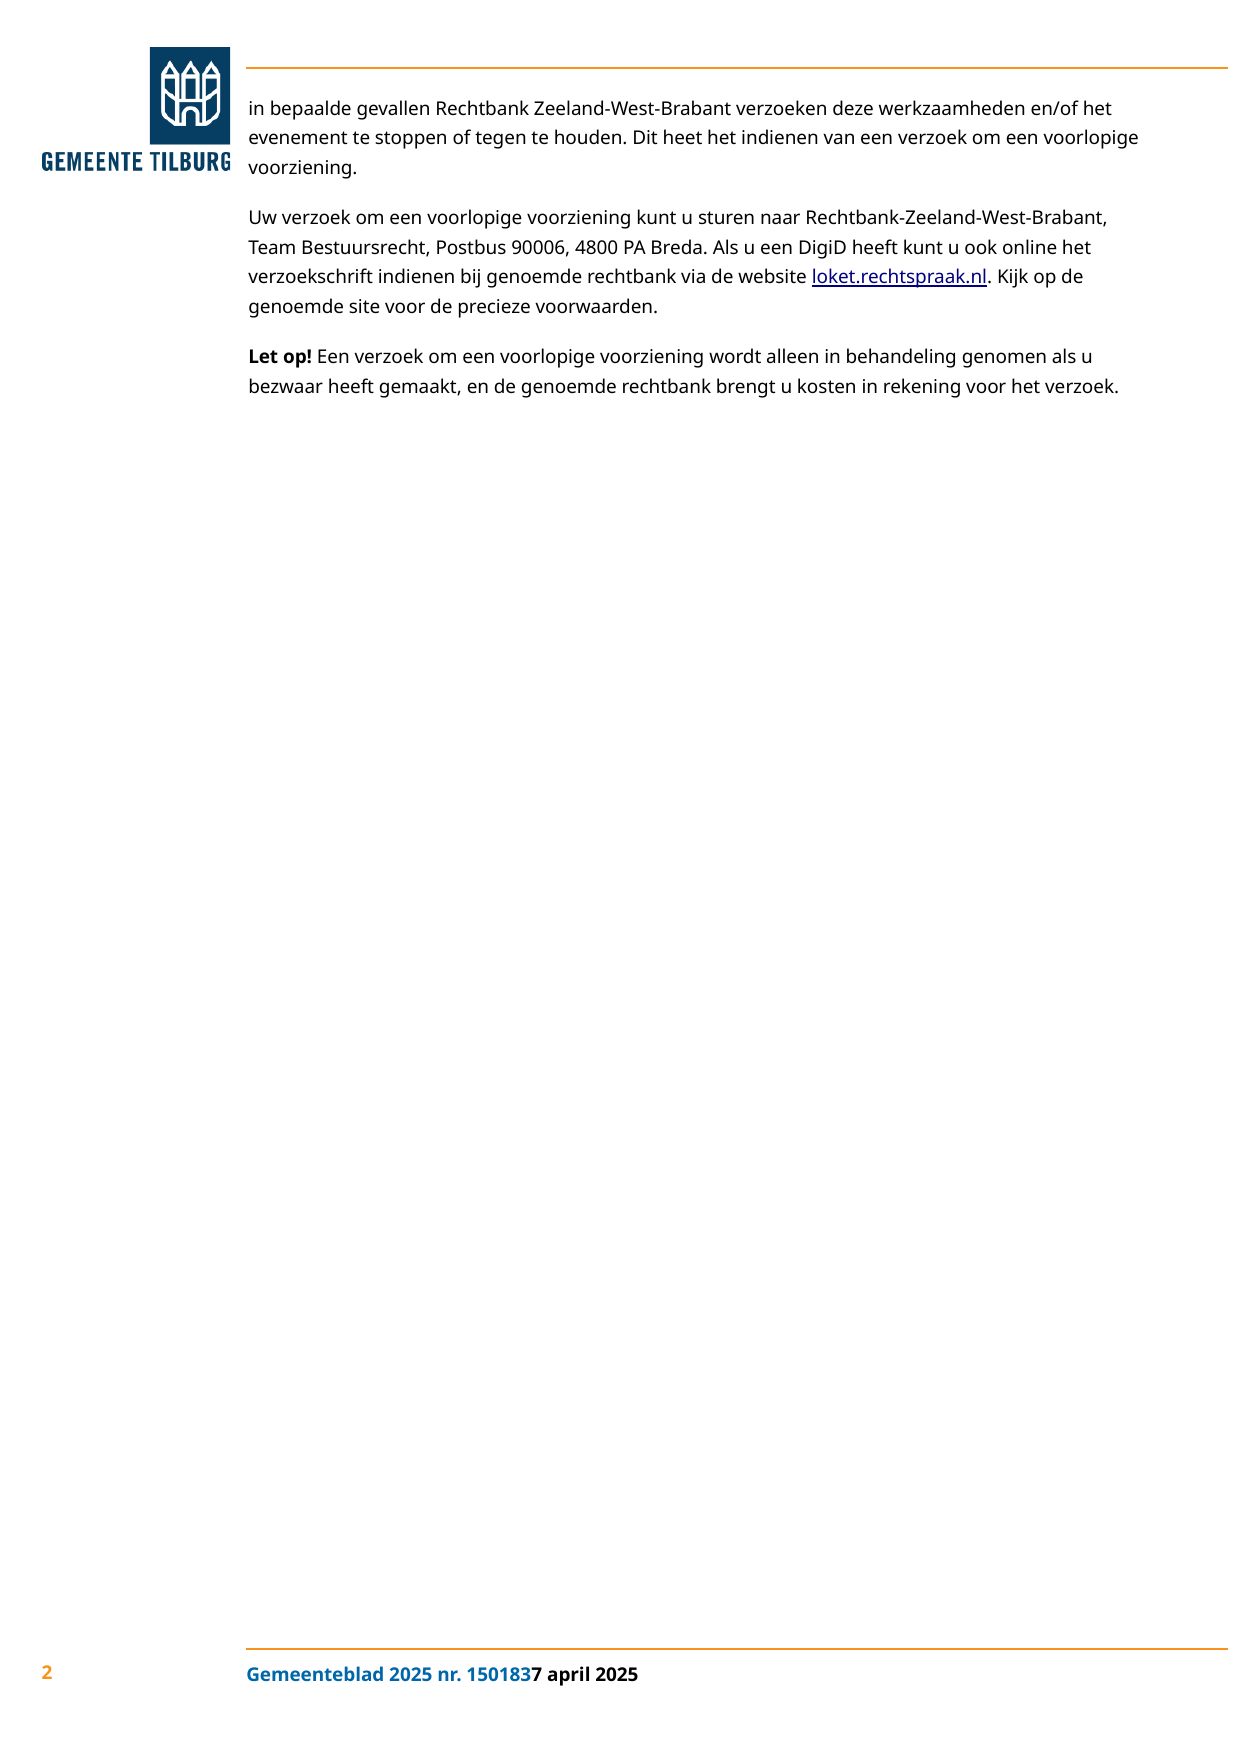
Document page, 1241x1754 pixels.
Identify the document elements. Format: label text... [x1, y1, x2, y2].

text Uw verzoek om een voorlopige voorziening kunt u sturen naar Rechtbank-Zeeland-West-Brabant, Team Bestuursrecht, Postbus 90006, 4800 PA Breda. Als u een DigiD heeft kunt u ook online het verzoekschrift indienen bij genoemde rechtbank via de website loket.rechtspraak.nl. Kijk op de genoemde site voor de precieze voorwaarden. [248, 204, 1152, 319]
picture [41, 47, 231, 172]
text Let op! Een verzoek om een voorlopige voorziening wordt alleen in behandeling genomen als u bezwaar heeft gemaakt, en de genoemde rechtbank brengt u kosten in rekening voor het verzoek. [248, 343, 1152, 399]
text in bepaalde gevallen Rechtbank Zeeland-West-Brabant verzoeken deze werkzaamheden en/of het evenement te stoppen of tegen te houden. Dit heet het indienen van een verzoek om een voorlopige voorziening. [248, 95, 1152, 180]
